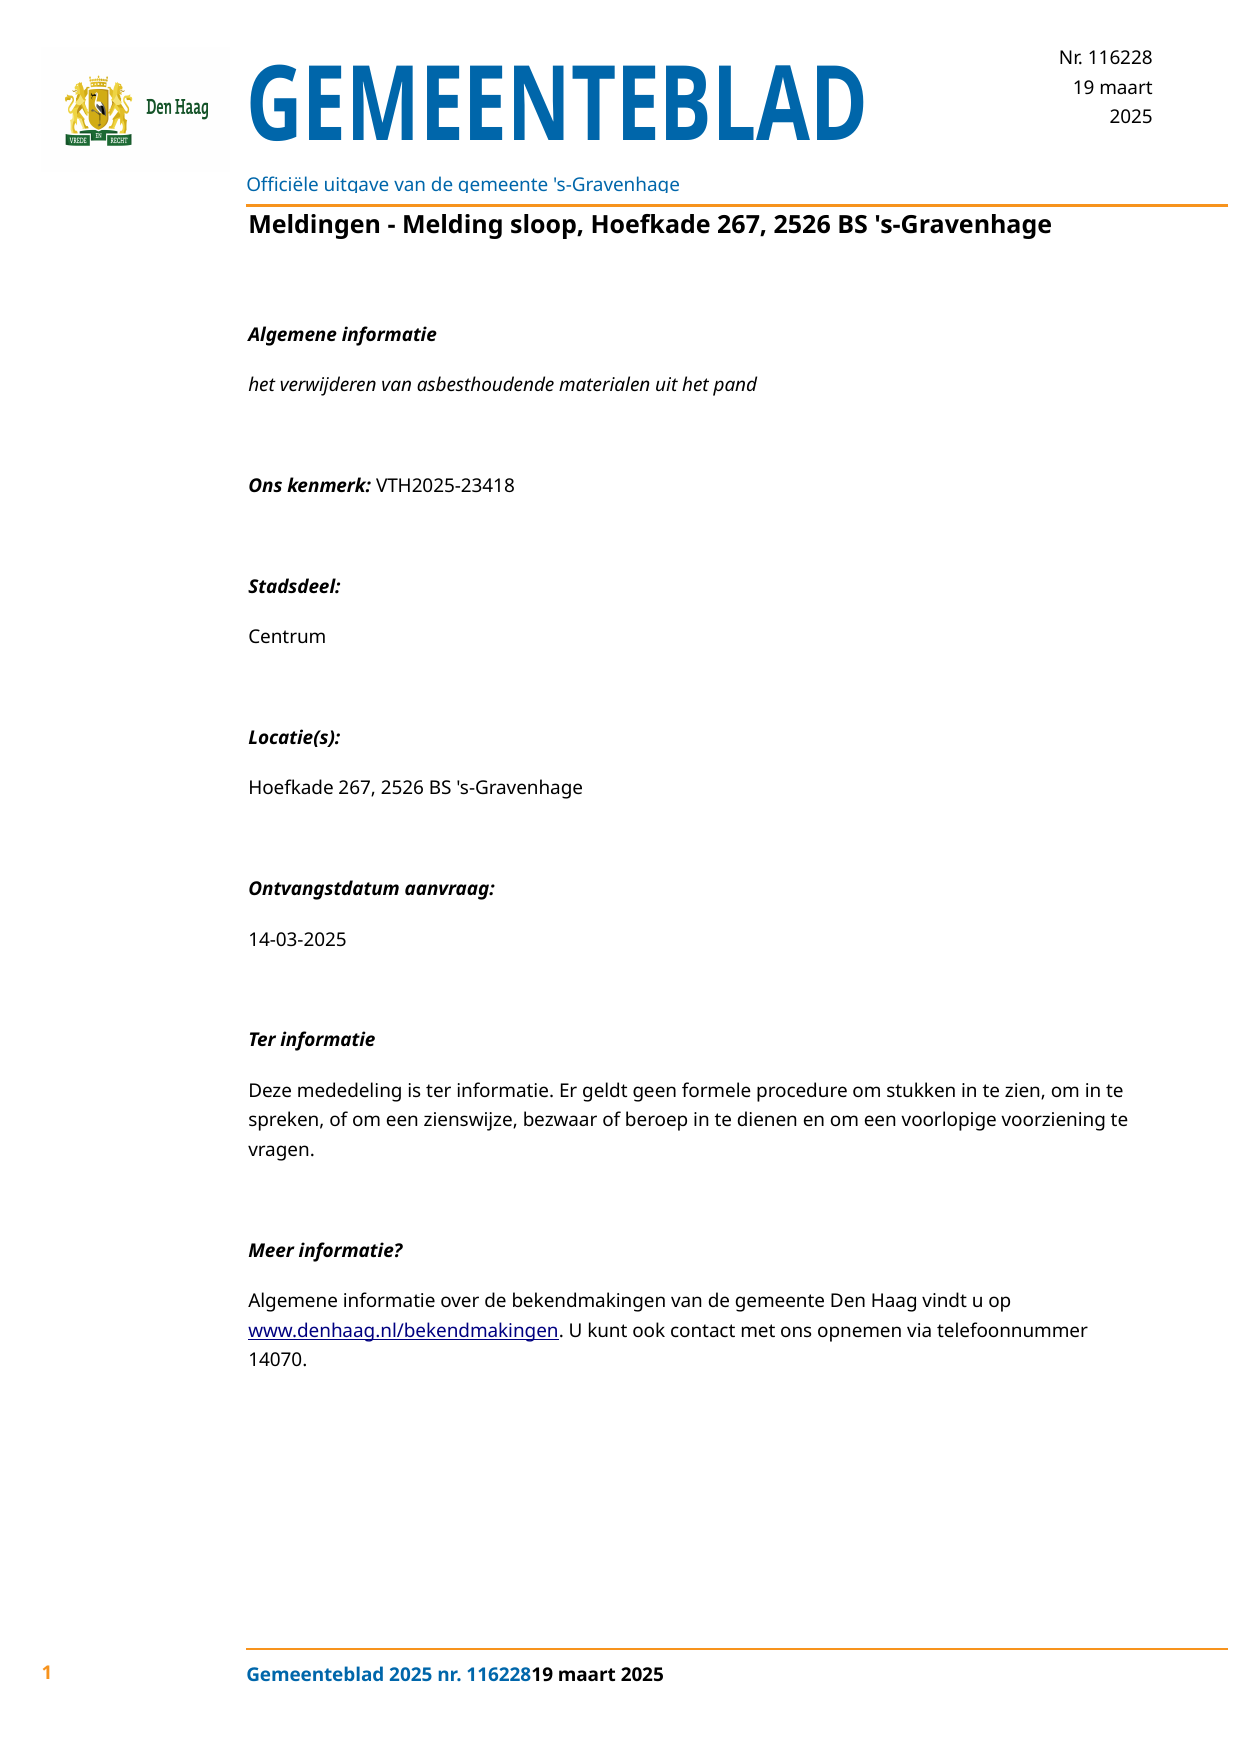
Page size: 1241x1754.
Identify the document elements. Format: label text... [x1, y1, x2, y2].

text Meer informatie? [248, 1237, 1152, 1263]
picture [41, 47, 231, 172]
text Centrum [248, 623, 1152, 649]
text Stadsdeel: [248, 573, 1152, 598]
text Ons kenmerk: VTH2025-23418 [248, 472, 1152, 498]
text 14-03-2025 [248, 926, 1152, 951]
text Algemene informatie over de bekendmakingen van de gemeente Den Haag vindt u op www.denhaag.nl/bekendmakingen. U kunt ook contact met ons opnemen via telefoonnummer 14070. [248, 1287, 1152, 1372]
text Hoefkade 267, 2526 BS 's-Gravenhage [248, 774, 1152, 800]
text Locatie(s): [248, 724, 1152, 750]
text Ontvangstdatum aanvraag: [248, 875, 1152, 901]
text het verwijderen van asbesthoudende materialen uit het pand [248, 371, 1152, 397]
text Meldingen - Melding sloop, Hoefkade 267, 2526 BS 's-Gravenhage [248, 207, 1152, 241]
text Algemene informatie [248, 321, 1152, 346]
text Ter informatie [248, 1027, 1152, 1052]
text Deze mededeling is ter informatie. Er geldt geen formele procedure om stukken in te zien, om in te spreken, of om een zienswijze, bezwaar of beroep in te dienen en om een voorlopige voorziening te vragen. [248, 1077, 1152, 1162]
